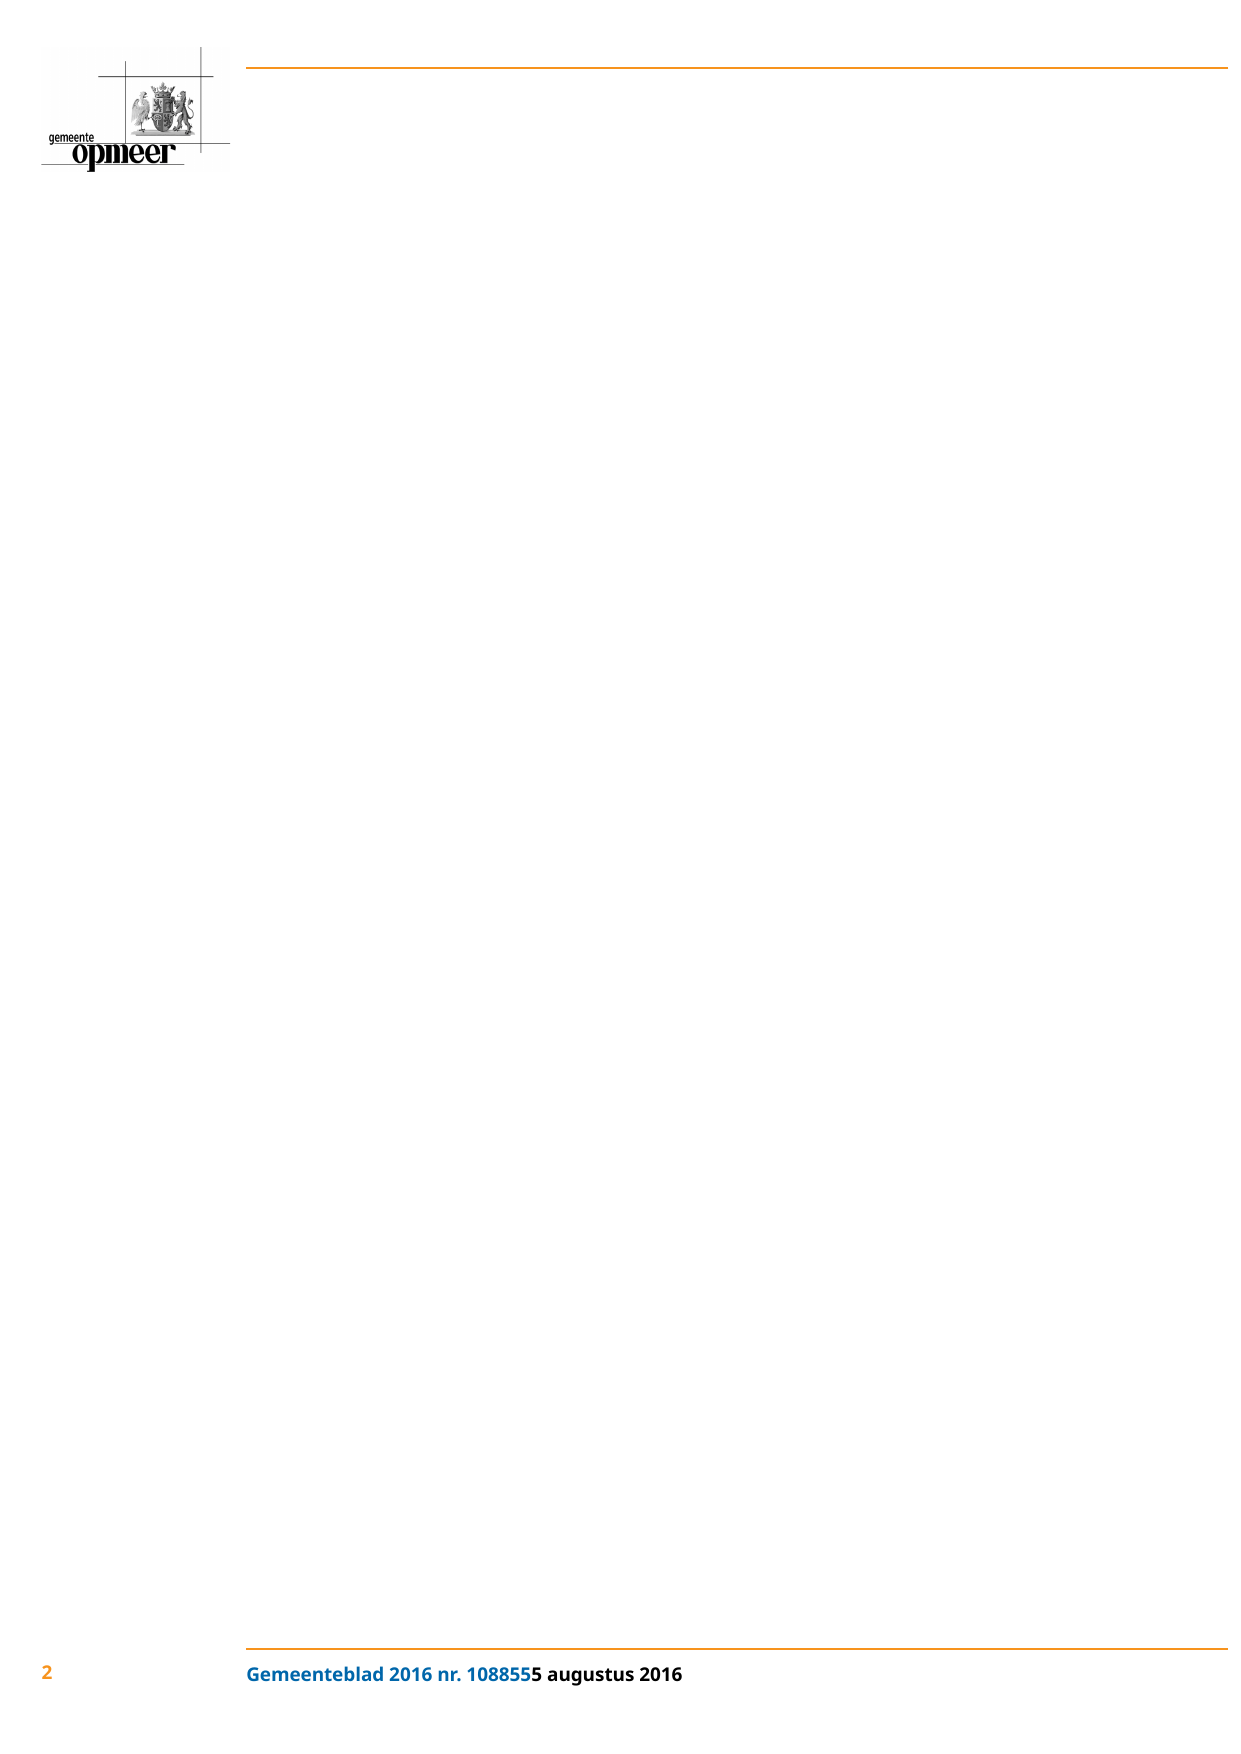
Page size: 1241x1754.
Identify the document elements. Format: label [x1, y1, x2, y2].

picture [41, 47, 231, 172]
